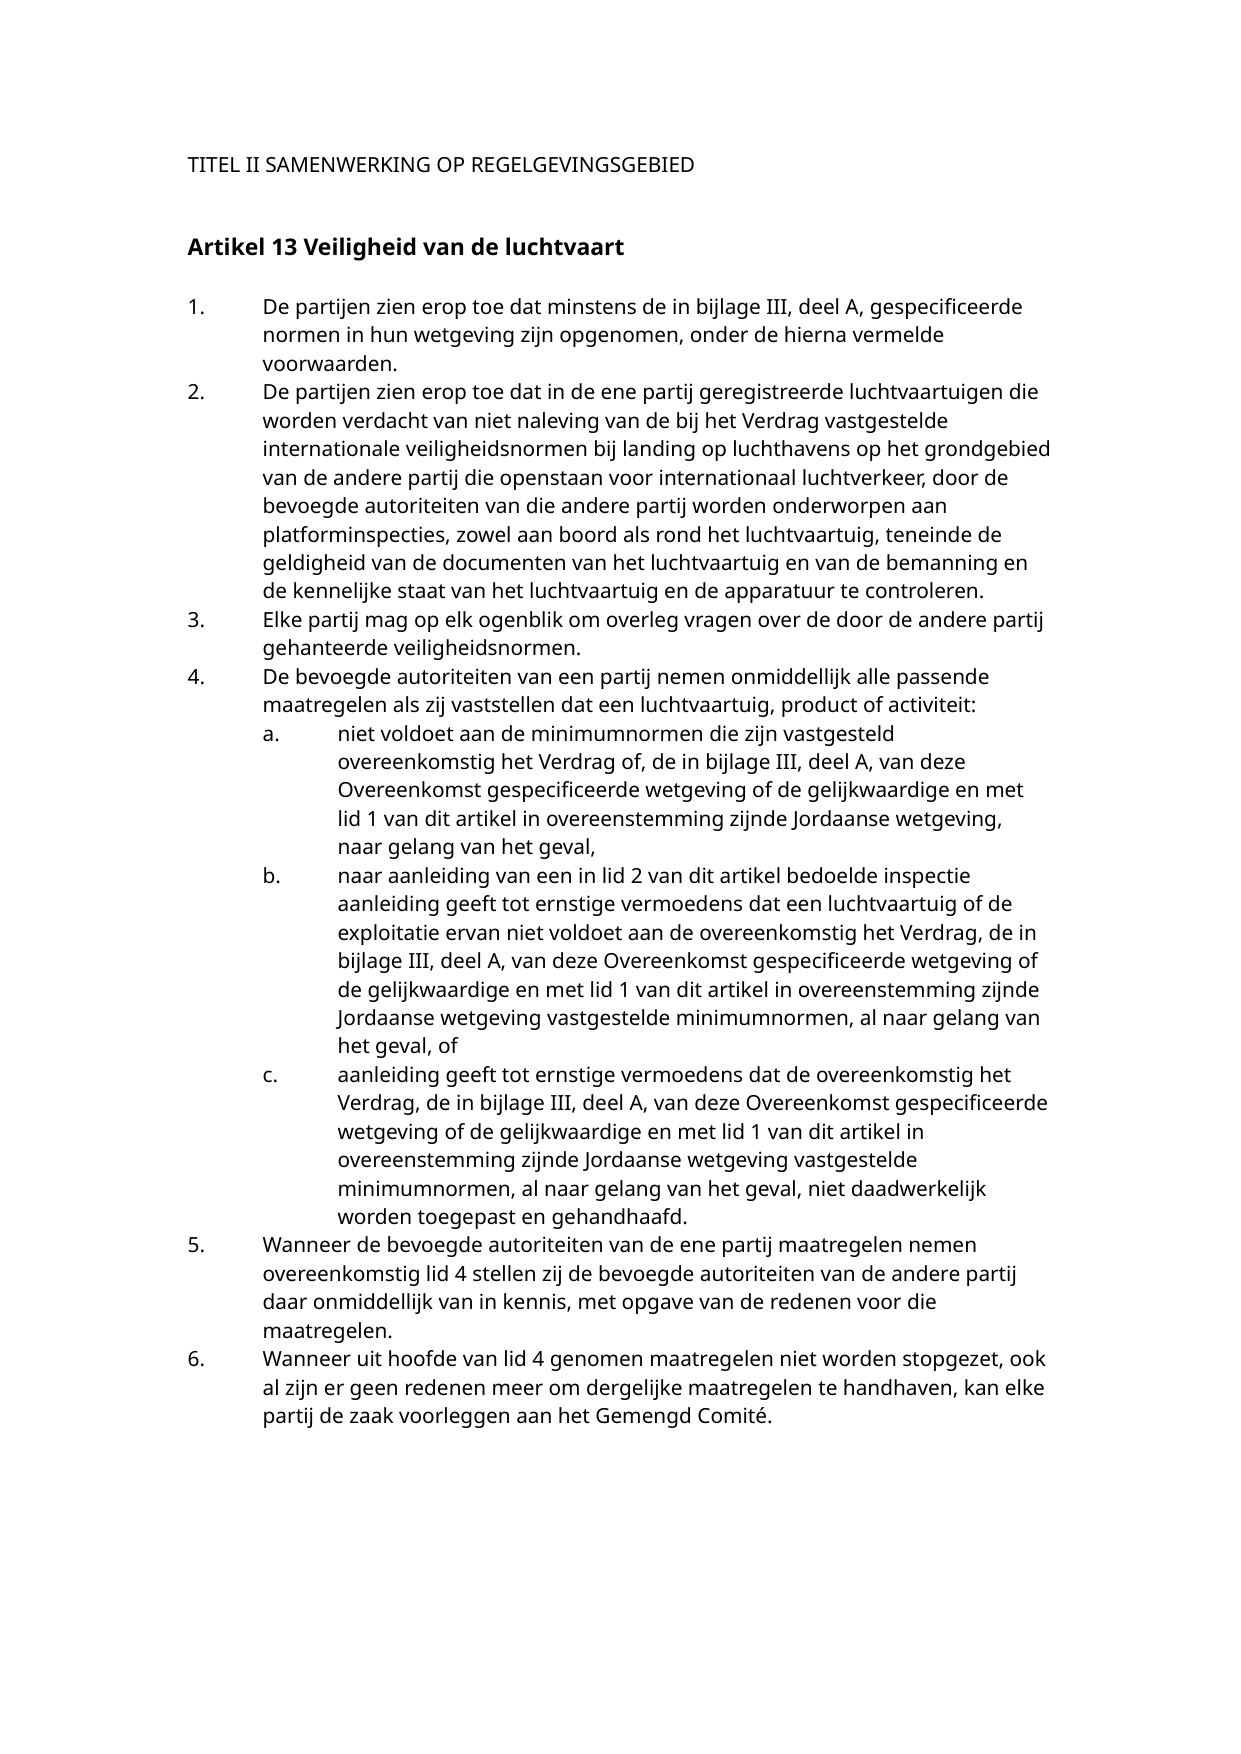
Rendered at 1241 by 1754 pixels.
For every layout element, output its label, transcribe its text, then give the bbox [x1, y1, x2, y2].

list Wanneer uit hoofde van lid 4 genomen maatregelen niet worden stopgezet, ook al zijn er geen redenen meer om dergelijke maatregelen te handhaven, kan elke partij de zaak voorleggen aan het Gemengd Comité. [187, 1344, 1053, 1430]
subtitle TITEL II SAMENWERKING OP REGELGEVINGSGEBIED [187, 150, 1053, 178]
list naar aanleiding van een in lid 2 van dit artikel bedoelde inspectie aanleiding geeft tot ernstige vermoedens dat een luchtvaartuig of de exploitatie ervan niet voldoet aan de overeenkomstig het Verdrag, de in bijlage III, deel A, van deze Overeenkomst gespecificeerde wetgeving of de gelijkwaardige en met lid 1 van dit artikel in overeenstemming zijnde Jordaanse wetgeving vastgestelde minimumnormen, al naar gelang van het geval, of [262, 861, 1053, 1060]
list niet voldoet aan de minimumnormen die zijn vastgesteld overeenkomstig het Verdrag of, de in bijlage III, deel A, van deze Overeenkomst gespecificeerde wetgeving of de gelijkwaardige en met lid 1 van dit artikel in overeenstemming zijnde Jordaanse wetgeving, naar gelang van het geval, [262, 719, 1053, 861]
list De partijen zien erop toe dat in de ene partij geregistreerde luchtvaartuigen die worden verdacht van niet naleving van de bij het Verdrag vastgestelde internationale veiligheidsnormen bij landing op luchthavens op het grondgebied van de andere partij die openstaan voor internationaal luchtverkeer, door de bevoegde autoriteiten van die andere partij worden onderworpen aan platforminspecties, zowel aan boord als rond het luchtvaartuig, teneinde de geldigheid van de documenten van het luchtvaartuig en van de bemanning en de kennelijke staat van het luchtvaartuig en de apparatuur te controleren. [187, 377, 1053, 605]
list Elke partij mag op elk ogenblik om overleg vragen over de door de andere partij gehanteerde veiligheidsnormen. [187, 605, 1053, 662]
list Wanneer de bevoegde autoriteiten van de ene partij maatregelen nemen overeenkomstig lid 4 stellen zij de bevoegde autoriteiten van de andere partij daar onmiddellijk van in kennis, met opgave van de redenen voor die maatregelen. [187, 1231, 1053, 1344]
subtitle Artikel 13 Veiligheid van de luchtvaart [187, 231, 1053, 262]
list aanleiding geeft tot ernstige vermoedens dat de overeenkomstig het Verdrag, de in bijlage III, deel A, van deze Overeenkomst gespecificeerde wetgeving of de gelijkwaardige en met lid 1 van dit artikel in overeenstemming zijnde Jordaanse wetgeving vastgestelde minimumnormen, al naar gelang van het geval, niet daadwerkelijk worden toegepast en gehandhaafd. [262, 1060, 1053, 1231]
list De partijen zien erop toe dat minstens de in bijlage III, deel A, gespecificeerde normen in hun wetgeving zijn opgenomen, onder de hierna vermelde voorwaarden. [187, 292, 1053, 377]
list De bevoegde autoriteiten van een partij nemen onmiddellijk alle passende maatregelen als zij vaststellen dat een luchtvaartuig, product of activiteit: [187, 662, 1053, 719]
